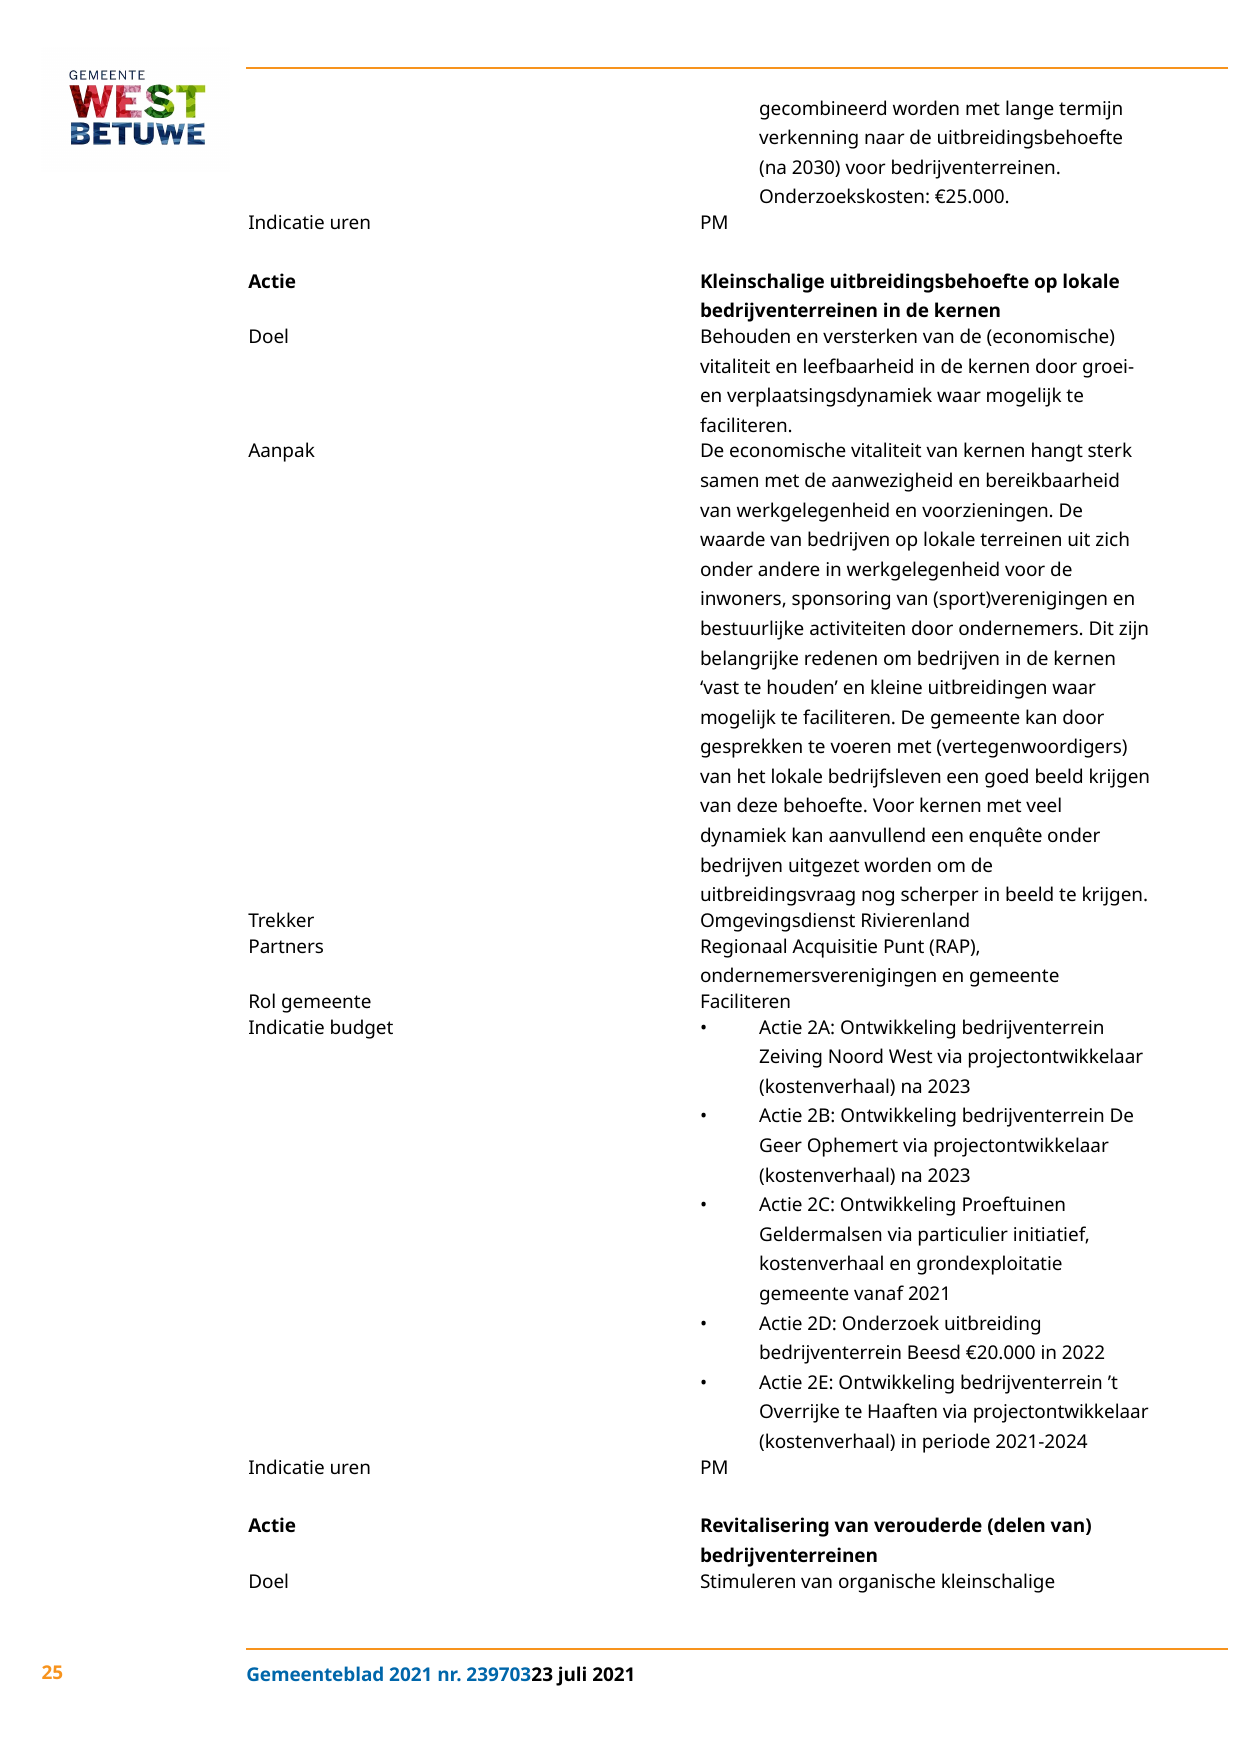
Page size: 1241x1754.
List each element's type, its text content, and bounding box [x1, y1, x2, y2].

table_cell Regionaal Acquisitie Punt (RAP), ondernemersverenigingen en gemeente [700, 933, 1152, 988]
table_cell Indicatie uren [248, 209, 700, 235]
table_header Revitalisering van verouderde (delen van) bedrijventerreinen [700, 1513, 1152, 1568]
table_cell [248, 95, 700, 209]
table_cell De economische vitaliteit van kernen hangt sterk samen met de aanwezigheid en bereikbaarheid van werkgelegenheid en voorzieningen. De waarde van bedrijven op lokale terreinen uit zich onder andere in werkgelegenheid voor de inwoners, sponsoring van (sport)verenigingen en bestuurlijke activiteiten door ondernemers. Dit zijn belangrijke redenen om bedrijven in de kernen ‘vast te houden’ en kleine uitbreidingen waar mogelijk te faciliteren. De gemeente kan door gesprekken te voeren met (vertegenwoordigers) van het lokale bedrijfsleven een goed beeld krijgen van deze behoefte. Voor kernen met veel dynamiek kan aanvullend een enquête onder bedrijven uitgezet worden om de uitbreidingsvraag nog scherper in beeld te krijgen. [700, 438, 1152, 907]
table_cell PM [700, 1454, 1152, 1479]
table_header Actie [248, 1513, 700, 1568]
table_cell Indicatie uren [248, 1454, 700, 1479]
table_cell Trekker [248, 907, 700, 933]
table_cell Indicatie budget [248, 1014, 700, 1454]
table_cell Stimuleren van organische kleinschalige [700, 1568, 1152, 1593]
table_header Kleinschalige uitbreidingsbehoefte op lokale bedrijventerreinen in de kernen [700, 268, 1152, 323]
table_cell Partners [248, 933, 700, 988]
table_header Actie [248, 268, 700, 323]
table_cell PM [700, 209, 1152, 235]
picture [41, 47, 231, 172]
table_cell Actie 2A: Ontwikkeling bedrijventerrein Zeiving Noord West via projectontwikkelaar (kostenverhaal) na 2023 Actie 2B: Ontwikkeling bedrijventerrein De Geer Ophemert via projectontwikkelaar (kostenverhaal) na 2023 Actie 2C: Ontwikkeling Proeftuinen Geldermalsen via particulier initiatief, kostenverhaal en grondexploitatie gemeente vanaf 2021 Actie 2D: Onderzoek uitbreiding bedrijventerrein Beesd €20.000 in 2022 Actie 2E: Ontwikkeling bedrijventerrein ’t Overrijke te Haaften via projectontwikkelaar (kostenverhaal) in periode 2021-2024 [700, 1014, 1152, 1454]
table_cell Aanpak [248, 438, 700, 907]
table_cell Behouden en versterken van de (economische) vitaliteit en leefbaarheid in de kernen door groei- en verplaatsingsdynamiek waar mogelijk te faciliteren. [700, 323, 1152, 438]
table_cell Rol gemeente [248, 988, 700, 1014]
table_cell Faciliteren [700, 988, 1152, 1014]
table_cell Doel [248, 323, 700, 438]
table_cell Omgevingsdienst Rivierenland [700, 907, 1152, 933]
table_cell gecombineerd worden met lange termijn verkenning naar de uitbreidingsbehoefte (na 2030) voor bedrijventerreinen. Onderzoekskosten: €25.000. [700, 95, 1152, 209]
table_cell Doel [248, 1568, 700, 1593]
